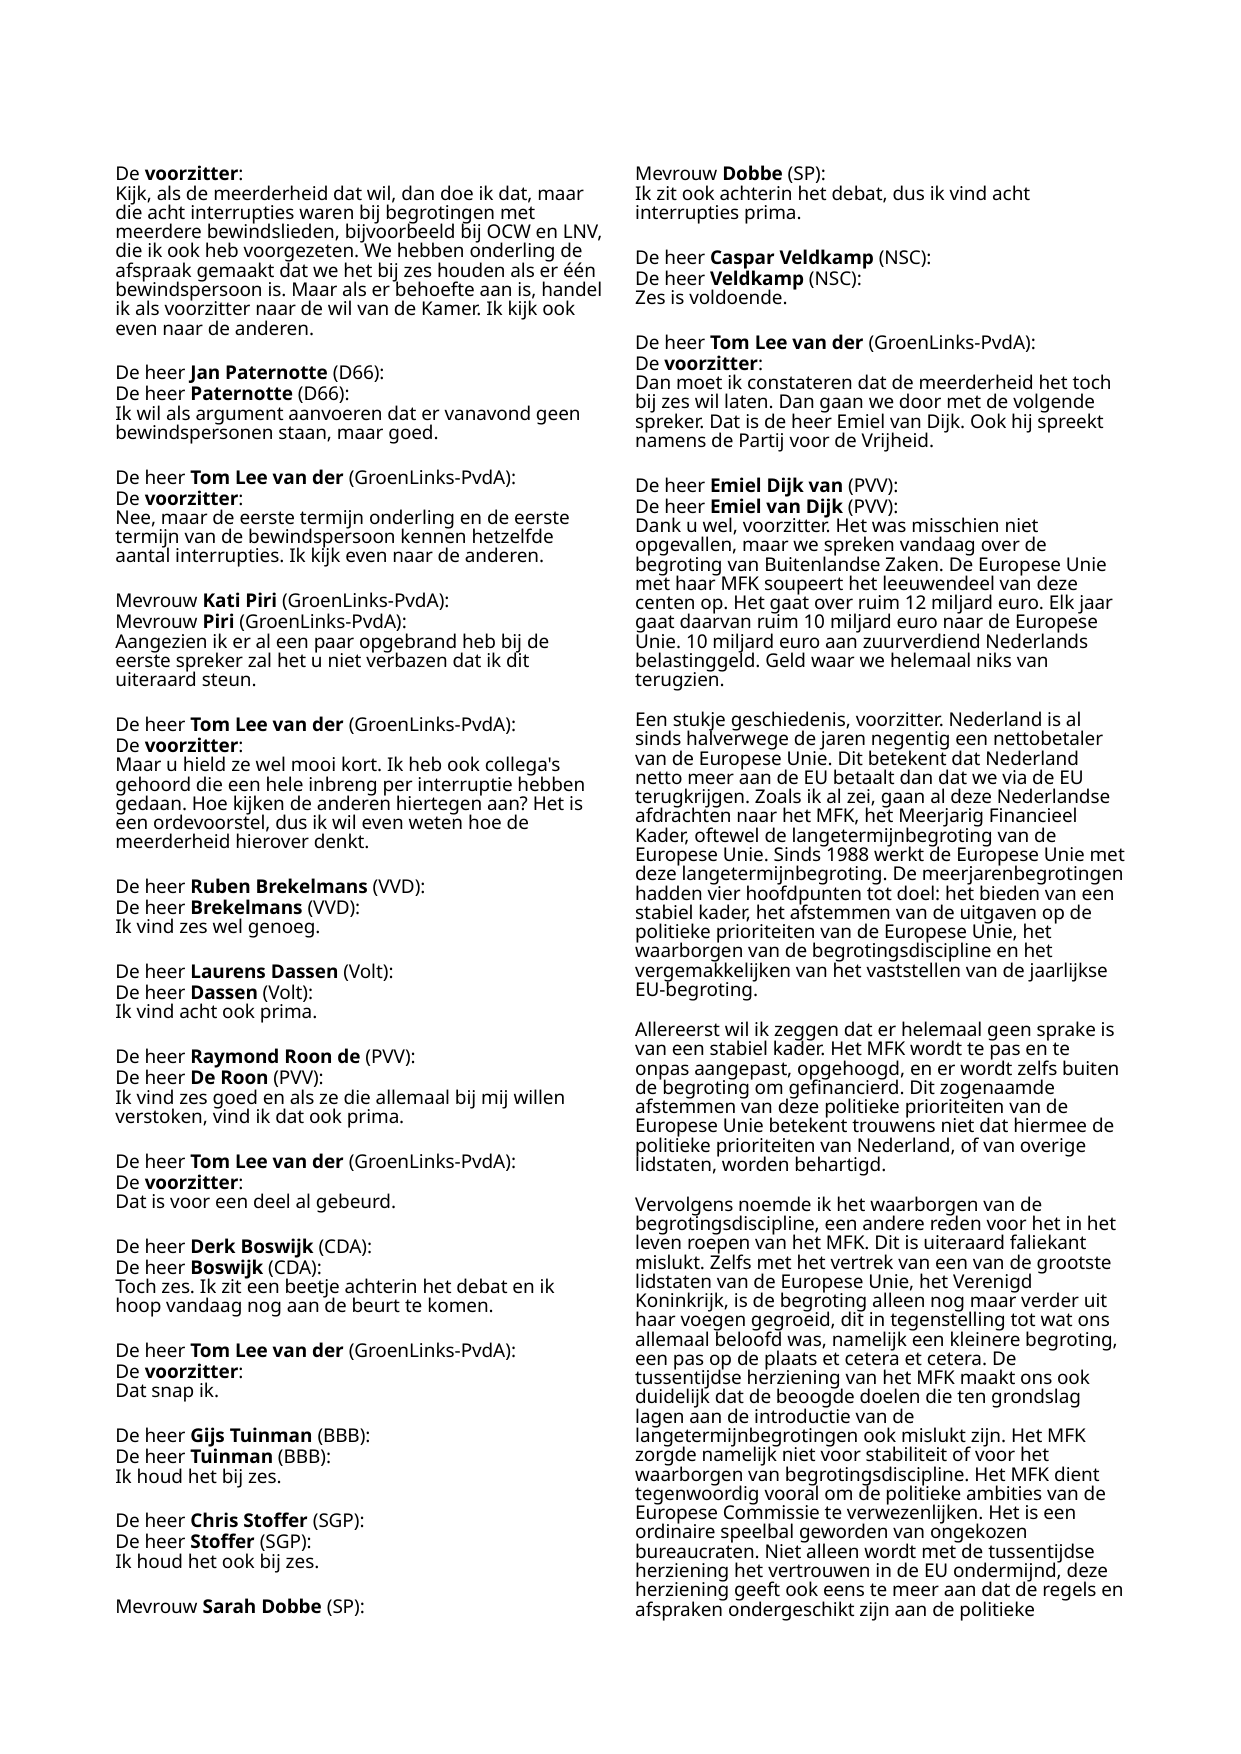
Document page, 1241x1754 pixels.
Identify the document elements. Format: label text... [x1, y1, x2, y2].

text De heer Derk Boswijk (CDA): [115, 1233, 605, 1259]
text De voorzitter: [635, 355, 1125, 374]
text De heer Tom Lee van der (GroenLinks-PvdA): [115, 1148, 605, 1174]
text Ik zit ook achterin het debat, dus ik vind acht interrupties prima. [635, 184, 1125, 223]
text Ik vind zes wel genoeg. [115, 918, 605, 938]
text De heer Stoffer (SGP): [115, 1533, 605, 1553]
text Toch zes. Ik zit een beetje achterin het debat en ik hoop vandaag nog aan de beurt te komen. [115, 1278, 605, 1317]
text Dan moet ik constateren dat de meerderheid het toch bij zes wil laten. Dan gaan we door met de volgende spreker. Dat is de heer Emiel van Dijk. Ook hij spreekt namens de Partij voor de Vrijheid. [635, 374, 1125, 451]
text De heer Tuinman (BBB): [115, 1448, 605, 1468]
text De voorzitter: [115, 1174, 605, 1193]
text De heer Brekelmans (VVD): [115, 899, 605, 918]
text De voorzitter: [115, 737, 605, 756]
text De heer Paternotte (D66): [115, 385, 605, 404]
text De heer Tom Lee van der (GroenLinks-PvdA): [115, 1337, 605, 1363]
text Ik vind acht ook prima. [115, 1003, 605, 1023]
text Ik houd het bij zes. [115, 1468, 605, 1487]
text Nee, maar de eerste termijn onderling en de eerste termijn van de bewindspersoon kennen hetzelfde aantal interrupties. Ik kijk even naar de anderen. [115, 509, 605, 567]
text De heer Emiel van Dijk (PVV): [635, 498, 1125, 517]
text De voorzitter: [115, 165, 605, 184]
text Dat snap ik. [115, 1382, 605, 1402]
text De heer Ruben Brekelmans (VVD): [115, 873, 605, 899]
text De heer Tom Lee van der (GroenLinks-PvdA): [635, 329, 1125, 355]
text Aangezien ik er al een paar opgebrand heb bij de eerste spreker zal het u niet verbazen dat ik dit uiteraard steun. [115, 633, 605, 690]
text Dank u wel, voorzitter. Het was misschien niet opgevallen, maar we spreken vandaag over de begroting van Buitenlandse Zaken. De Europese Unie met haar MFK soupeert het leeuwendeel van deze centen op. Het gaat over ruim 12 miljard euro. Elk jaar gaat daarvan ruim 10 miljard euro naar de Europese Unie. 10 miljard euro aan zuurverdiend Nederlands belastinggeld. Geld waar we helemaal niks van terugzien. [635, 517, 1125, 690]
text Mevrouw Kati Piri (GroenLinks-PvdA): [115, 588, 605, 613]
text De heer De Roon (PVV): [115, 1069, 605, 1089]
text De voorzitter: [115, 1363, 605, 1382]
text Allereerst wil ik zeggen dat er helemaal geen sprake is van een stabiel kader. Het MFK wordt te pas en te onpas aangepast, opgehoogd, en er wordt zelfs buiten de begroting om gefinancierd. Dit zogenaamde afstemmen van deze politieke prioriteiten van de Europese Unie betekent trouwens niet dat hiermee de politieke prioriteiten van Nederland, of van overige lidstaten, worden behartigd. [635, 1021, 1125, 1175]
text De heer Emiel Dijk van (PVV): [635, 472, 1125, 498]
text Zes is voldoende. [635, 289, 1125, 308]
text Ik wil als argument aanvoeren dat er vanavond geen bewindspersonen staan, maar goed. [115, 404, 605, 443]
text Mevrouw Sarah Dobbe (SP): [115, 1593, 605, 1618]
text Kijk, als de meerderheid dat wil, dan doe ik dat, maar die acht interrupties waren bij begrotingen met meerdere bewindslieden, bijvoorbeeld bij OCW en LNV, die ik ook heb voorgezeten. We hebben onderling de afspraak gemaakt dat we het bij zes houden als er één bewindspersoon is. Maar als er behoefte aan is, handel ik als voorzitter naar de wil van de Kamer. Ik kijk ook even naar de anderen. [115, 184, 605, 339]
text De heer Caspar Veldkamp (NSC): [635, 244, 1125, 270]
text De heer Veldkamp (NSC): [635, 270, 1125, 289]
text De heer Tom Lee van der (GroenLinks-PvdA): [115, 464, 605, 490]
text Ik vind zes goed en als ze die allemaal bij mij willen verstoken, vind ik dat ook prima. [115, 1089, 605, 1127]
text Mevrouw Piri (GroenLinks-PvdA): [115, 613, 605, 633]
text Mevrouw Dobbe (SP): [635, 165, 1125, 184]
text Ik houd het ook bij zes. [115, 1553, 605, 1572]
text De heer Laurens Dassen (Volt): [115, 958, 605, 984]
text Vervolgens noemde ik het waarborgen van de begrotingsdiscipline, een andere reden voor het in het leven roepen van het MFK. Dit is uiteraard faliekant mislukt. Zelfs met het vertrek van een van de grootste lidstaten van de Europese Unie, het Verenigd Koninkrijk, is de begroting alleen nog maar verder uit haar voegen gegroeid, dit in tegenstelling tot wat ons allemaal beloofd was, namelijk een kleinere begroting, een pas op de plaats et cetera et cetera. De tussentijdse herziening van het MFK maakt ons ook duidelijk dat de beoogde doelen die ten grondslag lagen aan de introductie van de langetermijnbegrotingen ook mislukt zijn. Het MFK zorgde namelijk niet voor stabiliteit of voor het waarborgen van begrotingsdiscipline. Het MFK dient tegenwoordig vooral om de politieke ambities van de Europese Commissie te verwezenlijken. Het is een ordinaire speelbal geworden van ongekozen bureaucraten. Niet alleen wordt met de tussentijdse herziening het vertrouwen in de EU ondermijnd, deze herziening geeft ook eens te meer aan dat de regels en afspraken ondergeschikt zijn aan de politieke [635, 1196, 1125, 1620]
text Dat is voor een deel al gebeurd. [115, 1193, 605, 1212]
text De heer Raymond Roon de (PVV): [115, 1044, 605, 1069]
text De heer Boswijk (CDA): [115, 1259, 605, 1278]
text De heer Gijs Tuinman (BBB): [115, 1423, 605, 1448]
text De heer Dassen (Volt): [115, 984, 605, 1003]
text De heer Tom Lee van der (GroenLinks-PvdA): [115, 711, 605, 737]
text De voorzitter: [115, 490, 605, 509]
text De heer Jan Paternotte (D66): [115, 359, 605, 385]
text De heer Chris Stoffer (SGP): [115, 1508, 605, 1533]
text Maar u hield ze wel mooi kort. Ik heb ook collega's gehoord die een hele inbreng per interruptie hebben gedaan. Hoe kijken de anderen hiertegen aan? Het is een ordevoorstel, dus ik wil even weten hoe de meerderheid hierover denkt. [115, 756, 605, 853]
text Een stukje geschiedenis, voorzitter. Nederland is al sinds halverwege de jaren negentig een nettobetaler van de Europese Unie. Dit betekent dat Nederland netto meer aan de EU betaalt dan dat we via de EU terugkrijgen. Zoals ik al zei, gaan al deze Nederlandse afdrachten naar het MFK, het Meerjarig Financieel Kader, oftewel de langetermijnbegroting van de Europese Unie. Sinds 1988 werkt de Europese Unie met deze langetermijnbegroting. De meerjarenbegrotingen hadden vier hoofdpunten tot doel: het bieden van een stabiel kader, het afstemmen van de uitgaven op de politieke prioriteiten van de Europese Unie, het waarborgen van de begrotingsdiscipline en het vergemakkelijken van het vaststellen van de jaarlijkse EU-begroting. [635, 711, 1125, 1000]
